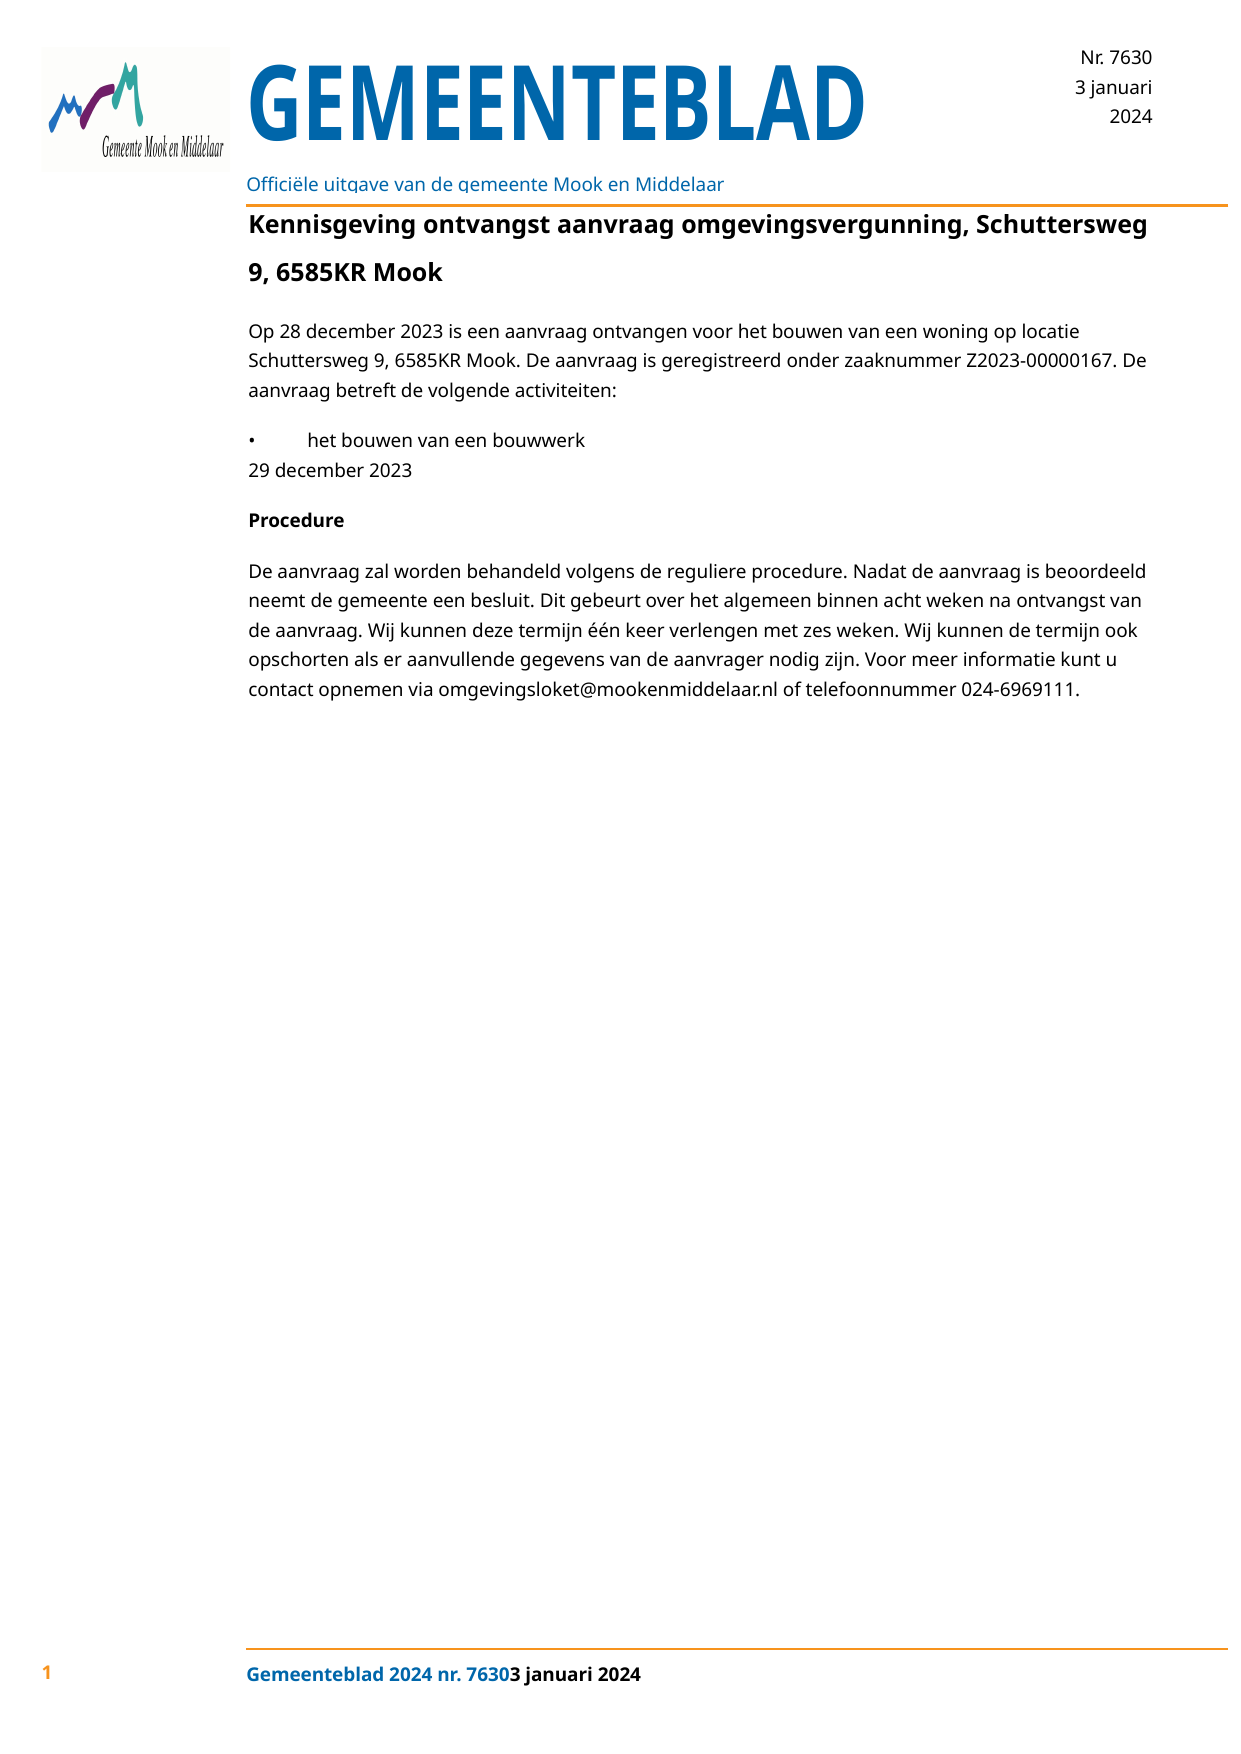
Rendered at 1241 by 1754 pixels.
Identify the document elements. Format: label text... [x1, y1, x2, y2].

text Op 28 december 2023 is een aanvraag ontvangen voor het bouwen van een woning op locatie Schuttersweg 9, 6585KR Mook. De aanvraag is geregistreerd onder zaaknummer Z2023-00000167. De aanvraag betreft de volgende activiteiten: [248, 318, 1152, 403]
text Kennisgeving ontvangst aanvraag omgevingsvergunning, Schuttersweg 9, 6585KR Mook [248, 207, 1152, 288]
text 29 december 2023 [248, 457, 1152, 483]
text De aanvraag zal worden behandeld volgens de reguliere procedure. Nadat de aanvraag is beoordeeld neemt de gemeente een besluit. Dit gebeurt over het algemeen binnen acht weken na ontvangst van de aanvraag. Wij kunnen deze termijn één keer verlengen met zes weken. Wij kunnen de termijn ook opschorten als er aanvullende gegevens van de aanvrager nodig zijn. Voor meer informatie kunt u contact opnemen via omgevingsloket@mookenmiddelaar.nl of telefoonnummer 024-6969111. [248, 558, 1152, 702]
text Procedure [248, 507, 1152, 533]
picture [41, 47, 231, 172]
list het bouwen van een bouwwerk [248, 427, 1152, 453]
